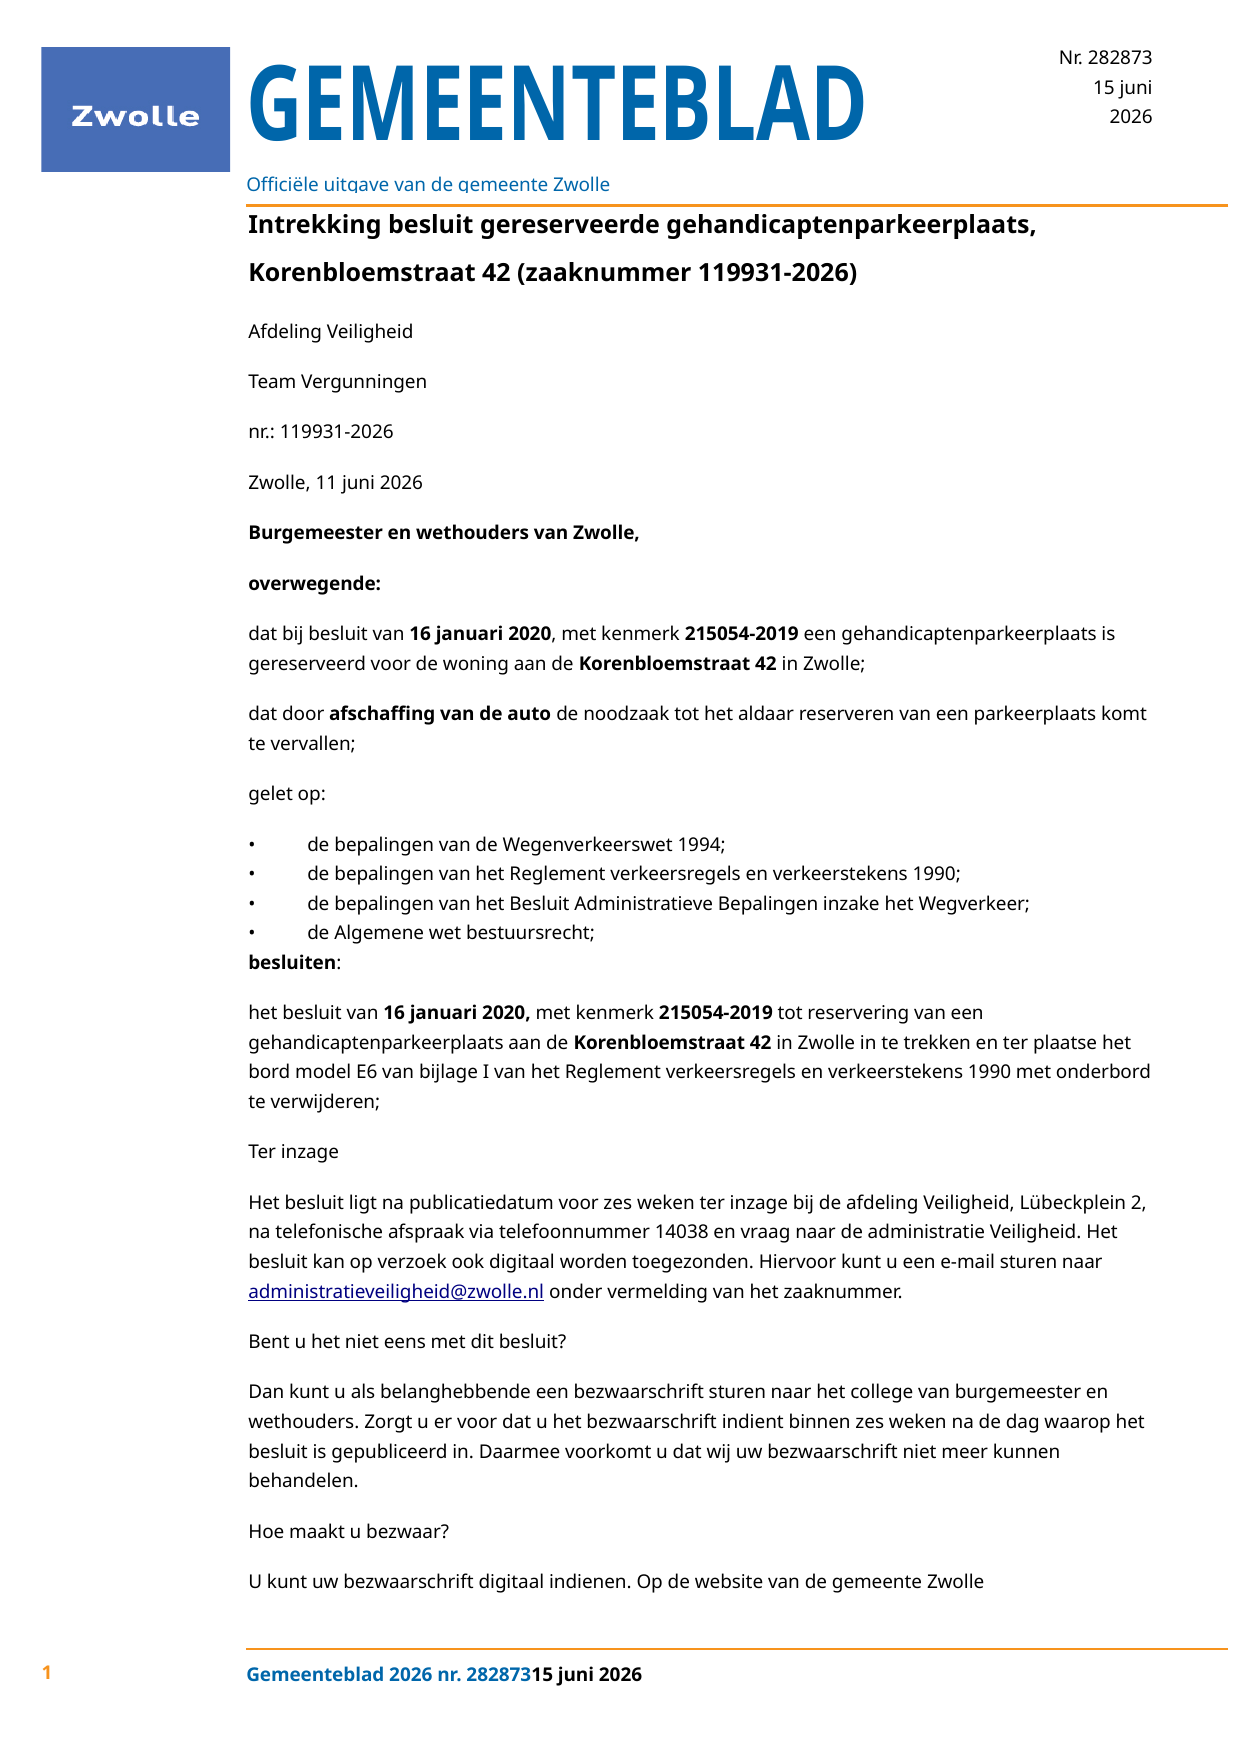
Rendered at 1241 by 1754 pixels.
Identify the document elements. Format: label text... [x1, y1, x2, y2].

text Burgemeester en wethouders van Zwolle, [248, 519, 1152, 545]
list de bepalingen van het Besluit Administratieve Bepalingen inzake het Wegverkeer; [248, 890, 1152, 916]
text besluiten: [248, 949, 1152, 975]
text Dan kunt u als belanghebbende een bezwaarschrift sturen naar het college van burgemeester en wethouders. Zorgt u er voor dat u het bezwaarschrift indient binnen zes weken na de dag waarop het besluit is gepubliceerd in. Daarmee voorkomt u dat wij uw bezwaarschrift niet meer kunnen behandelen. [248, 1379, 1152, 1493]
text het besluit van 16 januari 2020, met kenmerk 215054-2019 tot reservering van een gehandicaptenparkeerplaats aan de Korenbloemstraat 42 in Zwolle in te trekken en ter plaatse het bord model E6 van bijlage I van het Reglement verkeersregels en verkeerstekens 1990 met onderbord te verwijderen; [248, 999, 1152, 1114]
text nr.: 119931-2026 [248, 419, 1152, 444]
text dat bij besluit van 16 januari 2020, met kenmerk 215054-2019 een gehandicaptenparkeerplaats is gereserveerd voor de woning aan de Korenbloemstraat 42 in Zwolle; [248, 620, 1152, 676]
list de bepalingen van het Reglement verkeersregels en verkeerstekens 1990; [248, 860, 1152, 886]
text Intrekking besluit gereserveerde gehandicaptenparkeerplaats, Korenbloemstraat 42 (zaaknummer 119931-2026) [248, 207, 1152, 288]
text gelet op: [248, 780, 1152, 806]
text overwegende: [248, 570, 1152, 596]
text Zwolle, 11 juni 2026 [248, 469, 1152, 495]
list de bepalingen van de Wegenverkeerswet 1994; [248, 831, 1152, 857]
text Hoe maakt u bezwaar? [248, 1518, 1152, 1544]
text dat door afschaffing van de auto de noodzaak tot het aldaar reserveren van een parkeerplaats komt te vervallen; [248, 700, 1152, 756]
text Bent u het niet eens met dit besluit? [248, 1328, 1152, 1354]
text U kunt uw bezwaarschrift digitaal indienen. Op de website van de gemeente Zwolle [248, 1568, 1152, 1594]
picture [41, 47, 231, 172]
text Afdeling Veiligheid [248, 318, 1152, 344]
text Het besluit ligt na publicatiedatum voor zes weken ter inzage bij de afdeling Veiligheid, Lübeckplein 2, na telefonische afspraak via telefoonnummer 14038 en vraag naar de administratie Veiligheid. Het besluit kan op verzoek ook digitaal worden toegezonden. Hiervoor kunt u een e-mail sturen naar administratieveiligheid@zwolle.nl onder vermelding van het zaaknummer. [248, 1189, 1152, 1304]
list de Algemene wet bestuursrecht; [248, 919, 1152, 945]
text Team Vergunningen [248, 368, 1152, 394]
text Ter inzage [248, 1139, 1152, 1164]
